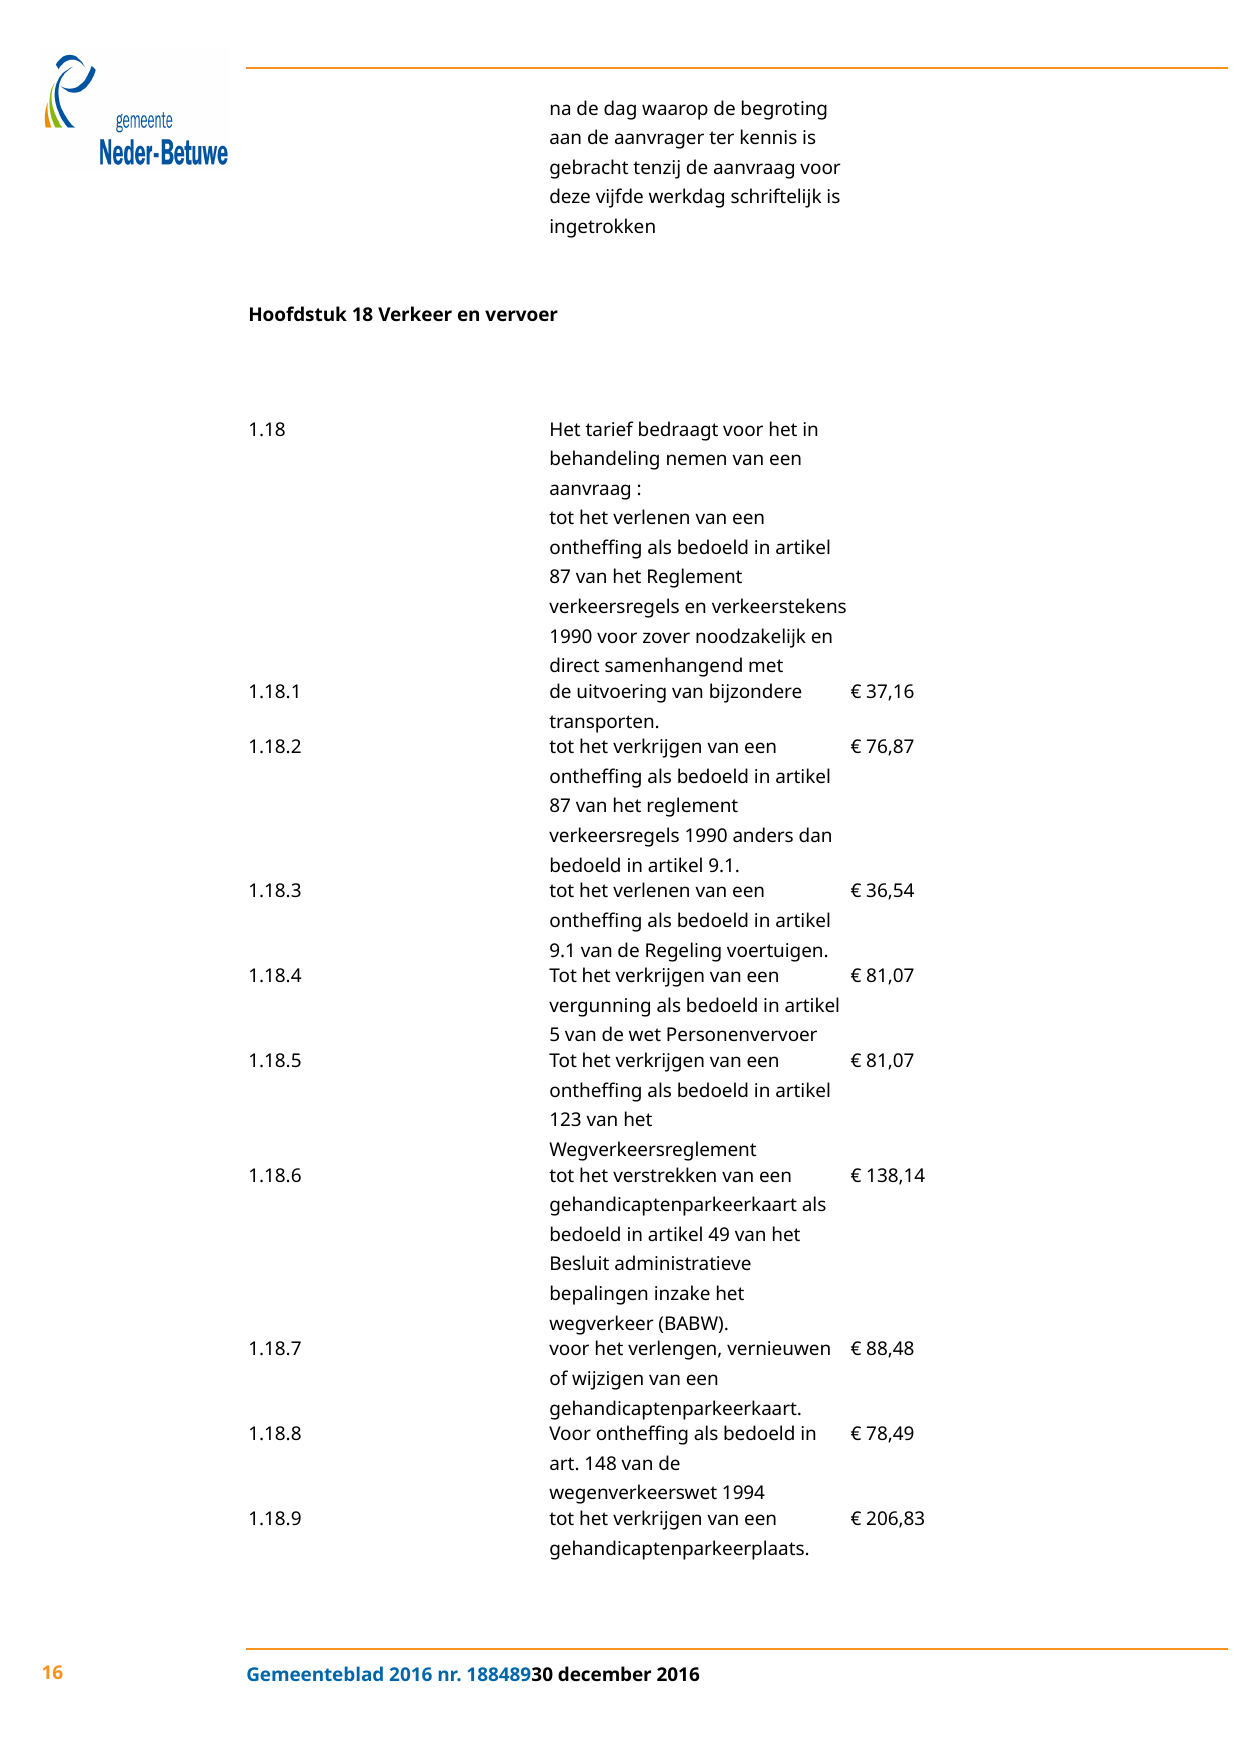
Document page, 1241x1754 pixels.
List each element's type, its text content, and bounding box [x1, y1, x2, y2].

table_cell Tot het verkrijgen van een ontheffing als bedoeld in artikel 123 van het Wegverkeersreglement [549, 1048, 850, 1162]
table_cell Voor ontheffing als bedoeld in art. 148 van de wegenverkeerswet 1994 [549, 1420, 850, 1505]
table_cell na de dag waarop de begroting aan de aanvrager ter kennis is gebracht tenzij de aanvraag voor deze vijfde werkdag schriftelijk is ingetrokken [549, 95, 850, 239]
table_cell 1.18.1 [248, 678, 549, 733]
table_cell 1.18.5 [248, 1048, 549, 1162]
text Hoofdstuk 18 Verkeer en vervoer [248, 301, 1152, 327]
table_cell € 81,07 [850, 1048, 1152, 1162]
table_cell de uitvoering van bijzondere transporten. [549, 678, 850, 733]
table_cell tot het verkrijgen van een ontheffing als bedoeld in artikel 87 van het reglement verkeersregels 1990 anders dan bedoeld in artikel 9.1. [549, 734, 850, 878]
table_cell 1.18.8 [248, 1420, 549, 1505]
table_cell tot het verkrijgen van een gehandicaptenparkeerplaats. [549, 1505, 850, 1561]
table_cell [850, 95, 1152, 239]
table_cell Tot het verkrijgen van een vergunning als bedoeld in artikel 5 van de wet Personenvervoer [549, 963, 850, 1047]
table_cell 1.18.2 [248, 734, 549, 878]
table_cell [850, 416, 1152, 678]
table_cell 1.18.7 [248, 1336, 549, 1420]
table_cell 1.18.9 [248, 1505, 549, 1561]
table_header [850, 390, 1152, 416]
picture [41, 47, 231, 172]
table_cell voor het verlengen, vernieuwen of wijzigen van een gehandicaptenparkeerkaart. [549, 1336, 850, 1420]
table_header [549, 390, 850, 416]
table_header [248, 390, 549, 416]
table_cell € 81,07 [850, 963, 1152, 1047]
table_cell € 88,48 [850, 1336, 1152, 1420]
table_cell 1.18.4 [248, 963, 549, 1047]
table_cell tot het verlenen van een ontheffing als bedoeld in artikel 9.1 van de Regeling voertuigen. [549, 878, 850, 962]
table_cell € 206,83 [850, 1505, 1152, 1561]
table_cell Het tarief bedraagt voor het in behandeling nemen van een aanvraag : tot het verlenen van een ontheffing als bedoeld in artikel 87 van het Reglement verkeersregels en verkeerstekens 1990 voor zover noodzakelijk en direct samenhangend met [549, 416, 850, 678]
table_cell tot het verstrekken van een gehandicaptenparkeerkaart als bedoeld in artikel 49 van het Besluit administratieve bepalingen inzake het wegverkeer (BABW). [549, 1162, 850, 1336]
table_cell 1.18.3 [248, 878, 549, 962]
table_cell 1.18 [248, 416, 549, 678]
table_cell € 78,49 [850, 1420, 1152, 1505]
table_cell € 138,14 [850, 1162, 1152, 1336]
table_cell € 76,87 [850, 734, 1152, 878]
table_cell € 37,16 [850, 678, 1152, 733]
table_cell [248, 95, 549, 239]
table_cell € 36,54 [850, 878, 1152, 962]
table_cell 1.18.6 [248, 1162, 549, 1336]
